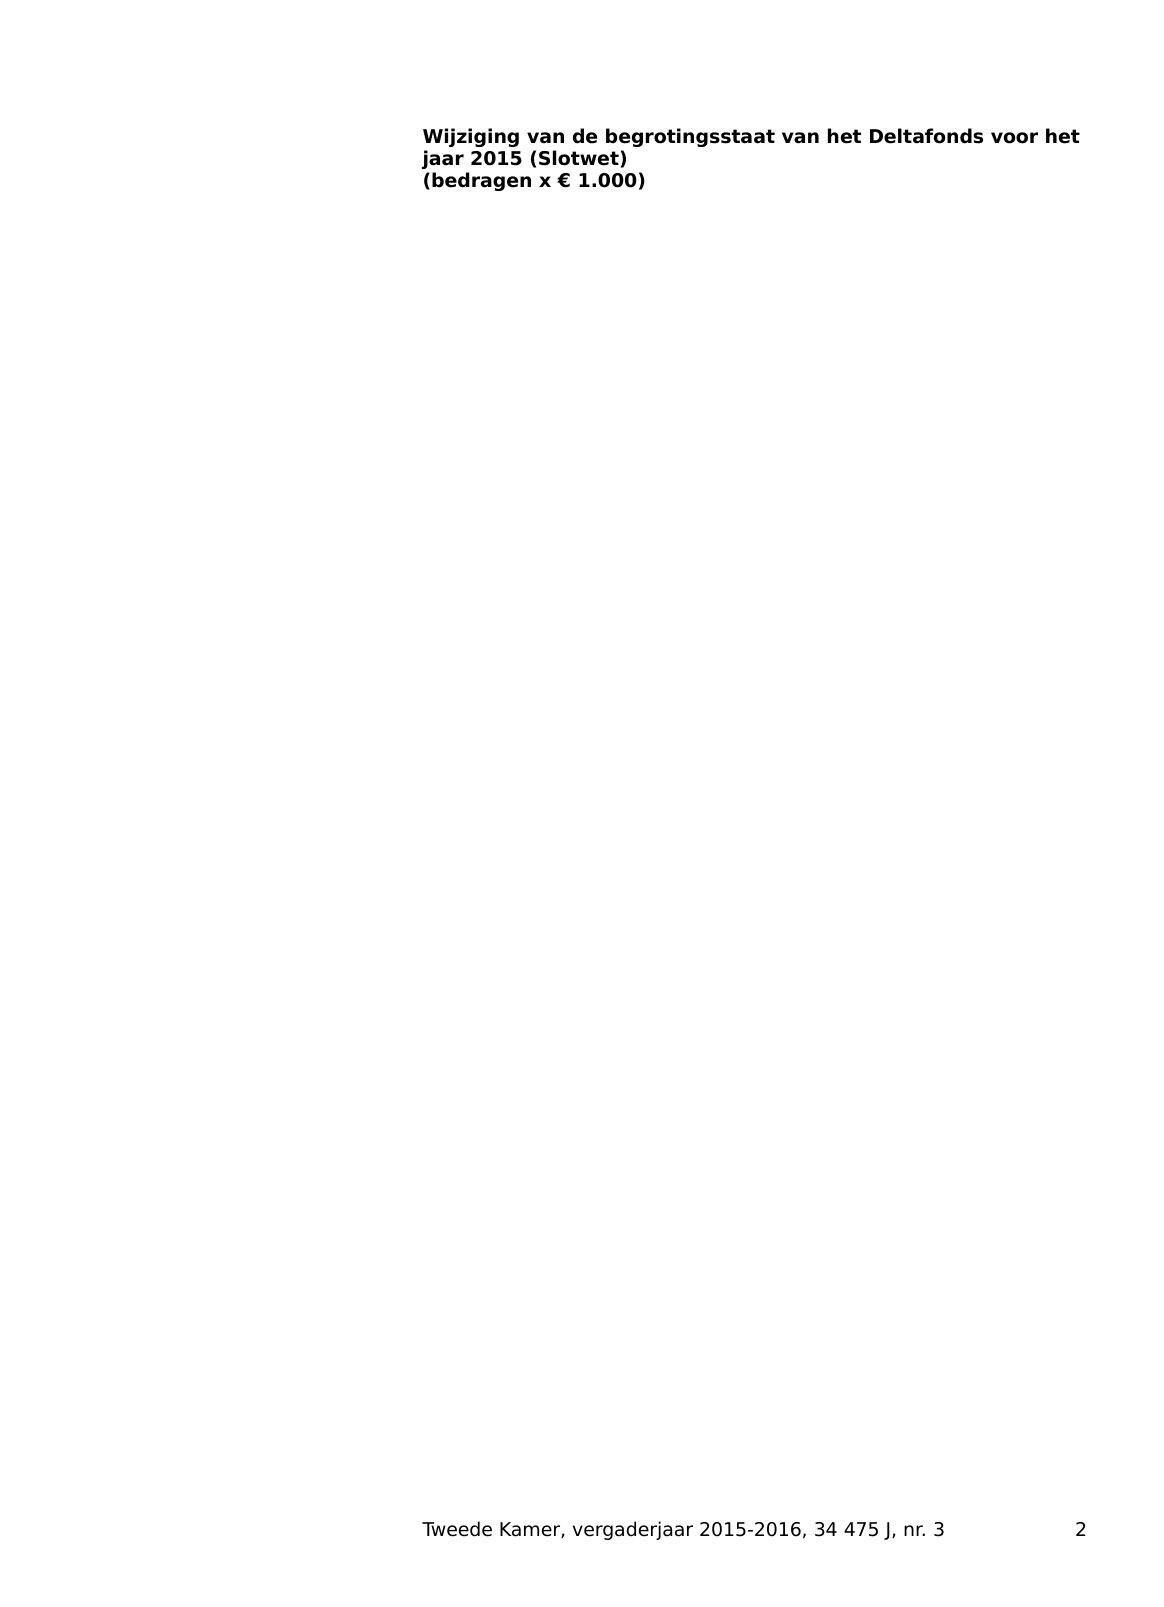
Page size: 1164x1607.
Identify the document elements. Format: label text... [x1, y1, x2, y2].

text Wijziging van de begrotingsstaat van het Deltafonds voor het jaar 2015 (Slotwet) [422, 126, 1087, 169]
text (bedragen x € 1.000) [422, 169, 1087, 192]
